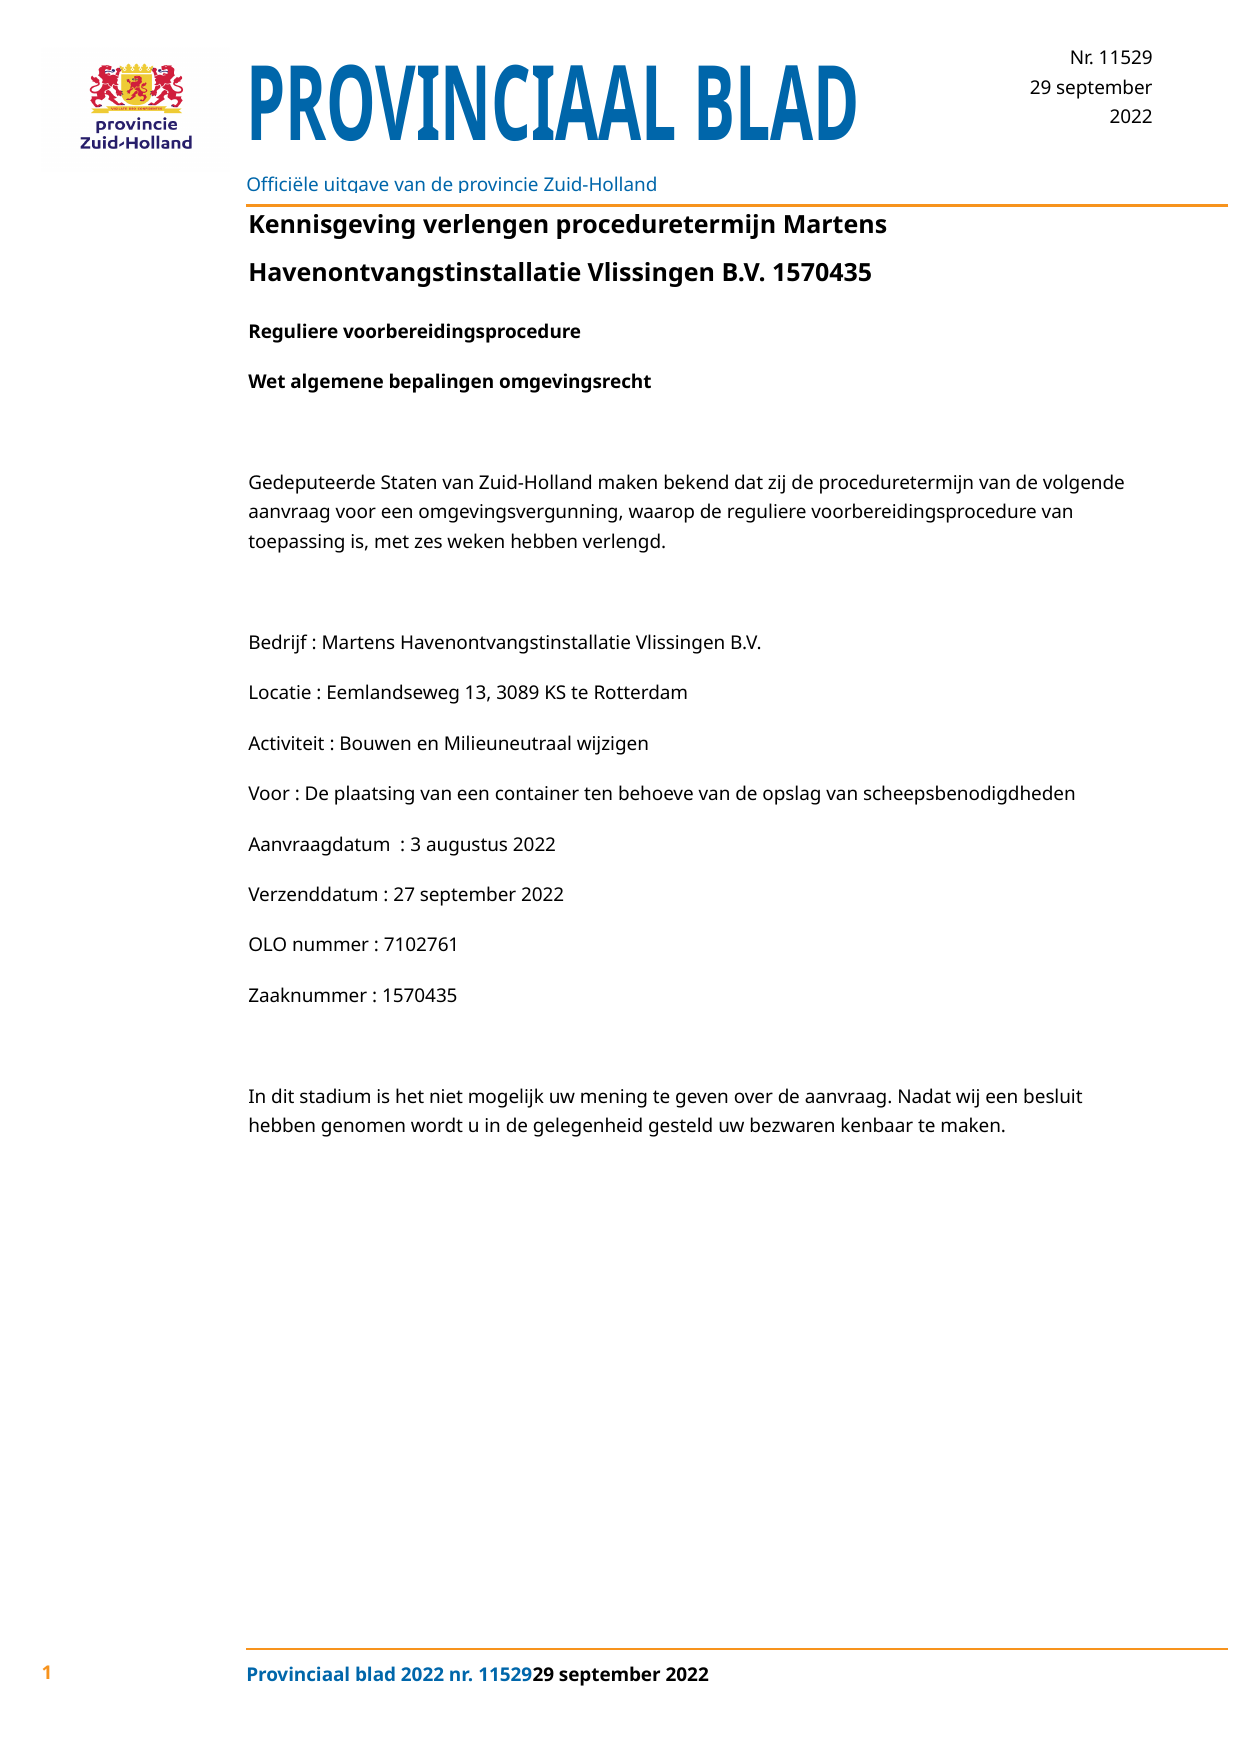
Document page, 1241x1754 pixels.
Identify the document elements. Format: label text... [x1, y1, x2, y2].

text Locatie : Eemlandseweg 13, 3089 KS te Rotterdam [248, 679, 1152, 705]
text Activiteit : Bouwen en Milieuneutraal wijzigen [248, 730, 1152, 756]
text Zaaknummer : 1570435 [248, 982, 1152, 1008]
text Voor : De plaatsing van een container ten behoeve van de opslag van scheepsbenodigdheden [248, 780, 1152, 806]
text Bedrijf : Martens Havenontvangstinstallatie Vlissingen B.V. [248, 629, 1152, 655]
picture [41, 47, 231, 172]
text In dit stadium is het niet mogelijk uw mening te geven over de aanvraag. Nadat wij een besluit hebben genomen wordt u in de gelegenheid gesteld uw bezwaren kenbaar te maken. [248, 1083, 1152, 1138]
text Reguliere voorbereidingsprocedure [248, 318, 1152, 344]
text Kennisgeving verlengen proceduretermijn Martens Havenontvangstinstallatie Vlissingen B.V. 1570435 [248, 207, 1152, 288]
text OLO nummer : 7102761 [248, 932, 1152, 957]
text Wet algemene bepalingen omgevingsrecht [248, 368, 1152, 394]
text Verzenddatum : 27 september 2022 [248, 881, 1152, 907]
text Gedeputeerde Staten van Zuid-Holland maken bekend dat zij de proceduretermijn van de volgende aanvraag voor een omgevingsvergunning, waarop de reguliere voorbereidingsprocedure van toepassing is, met zes weken hebben verlengd. [248, 469, 1152, 554]
text Aanvraagdatum : 3 augustus 2022 [248, 831, 1152, 857]
